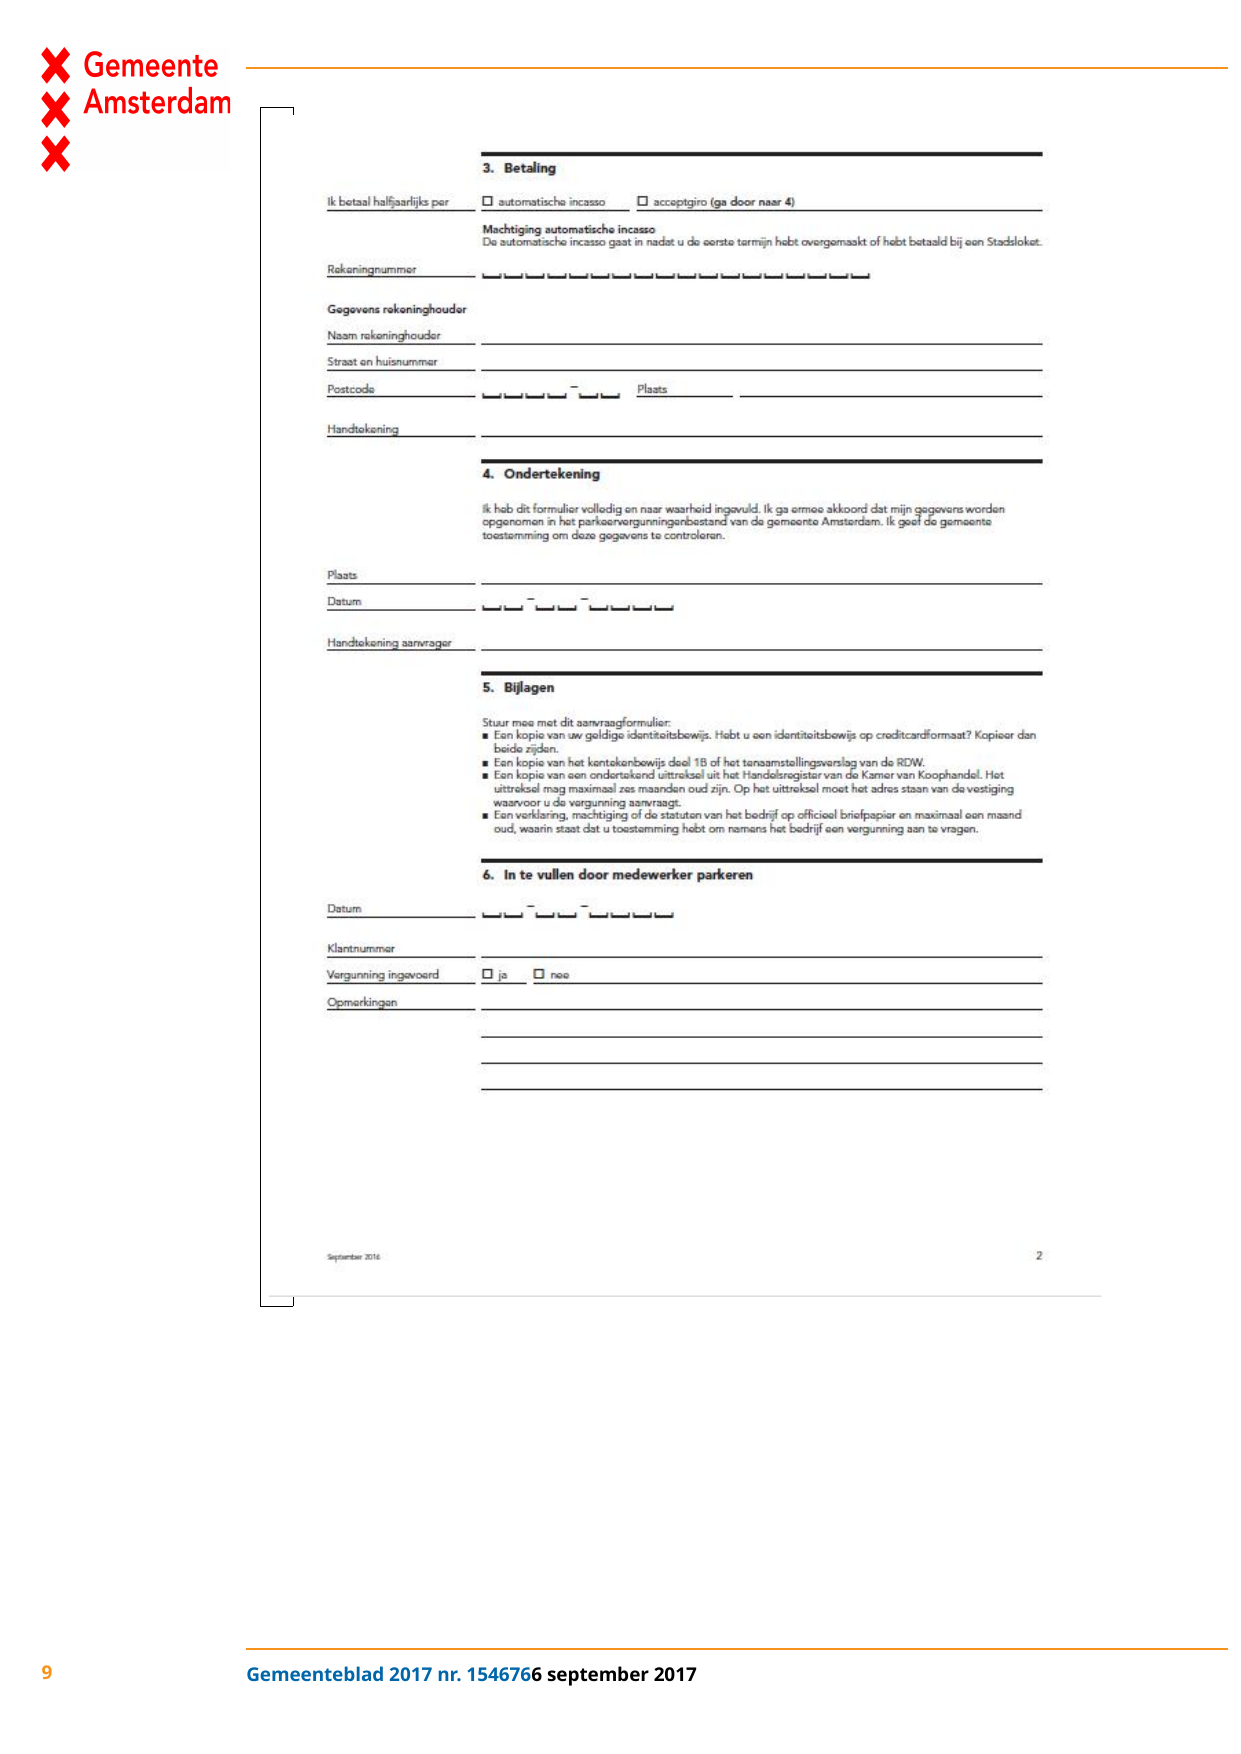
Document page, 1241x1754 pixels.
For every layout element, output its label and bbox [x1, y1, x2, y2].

picture [268, 115, 1102, 1297]
picture [41, 47, 231, 172]
